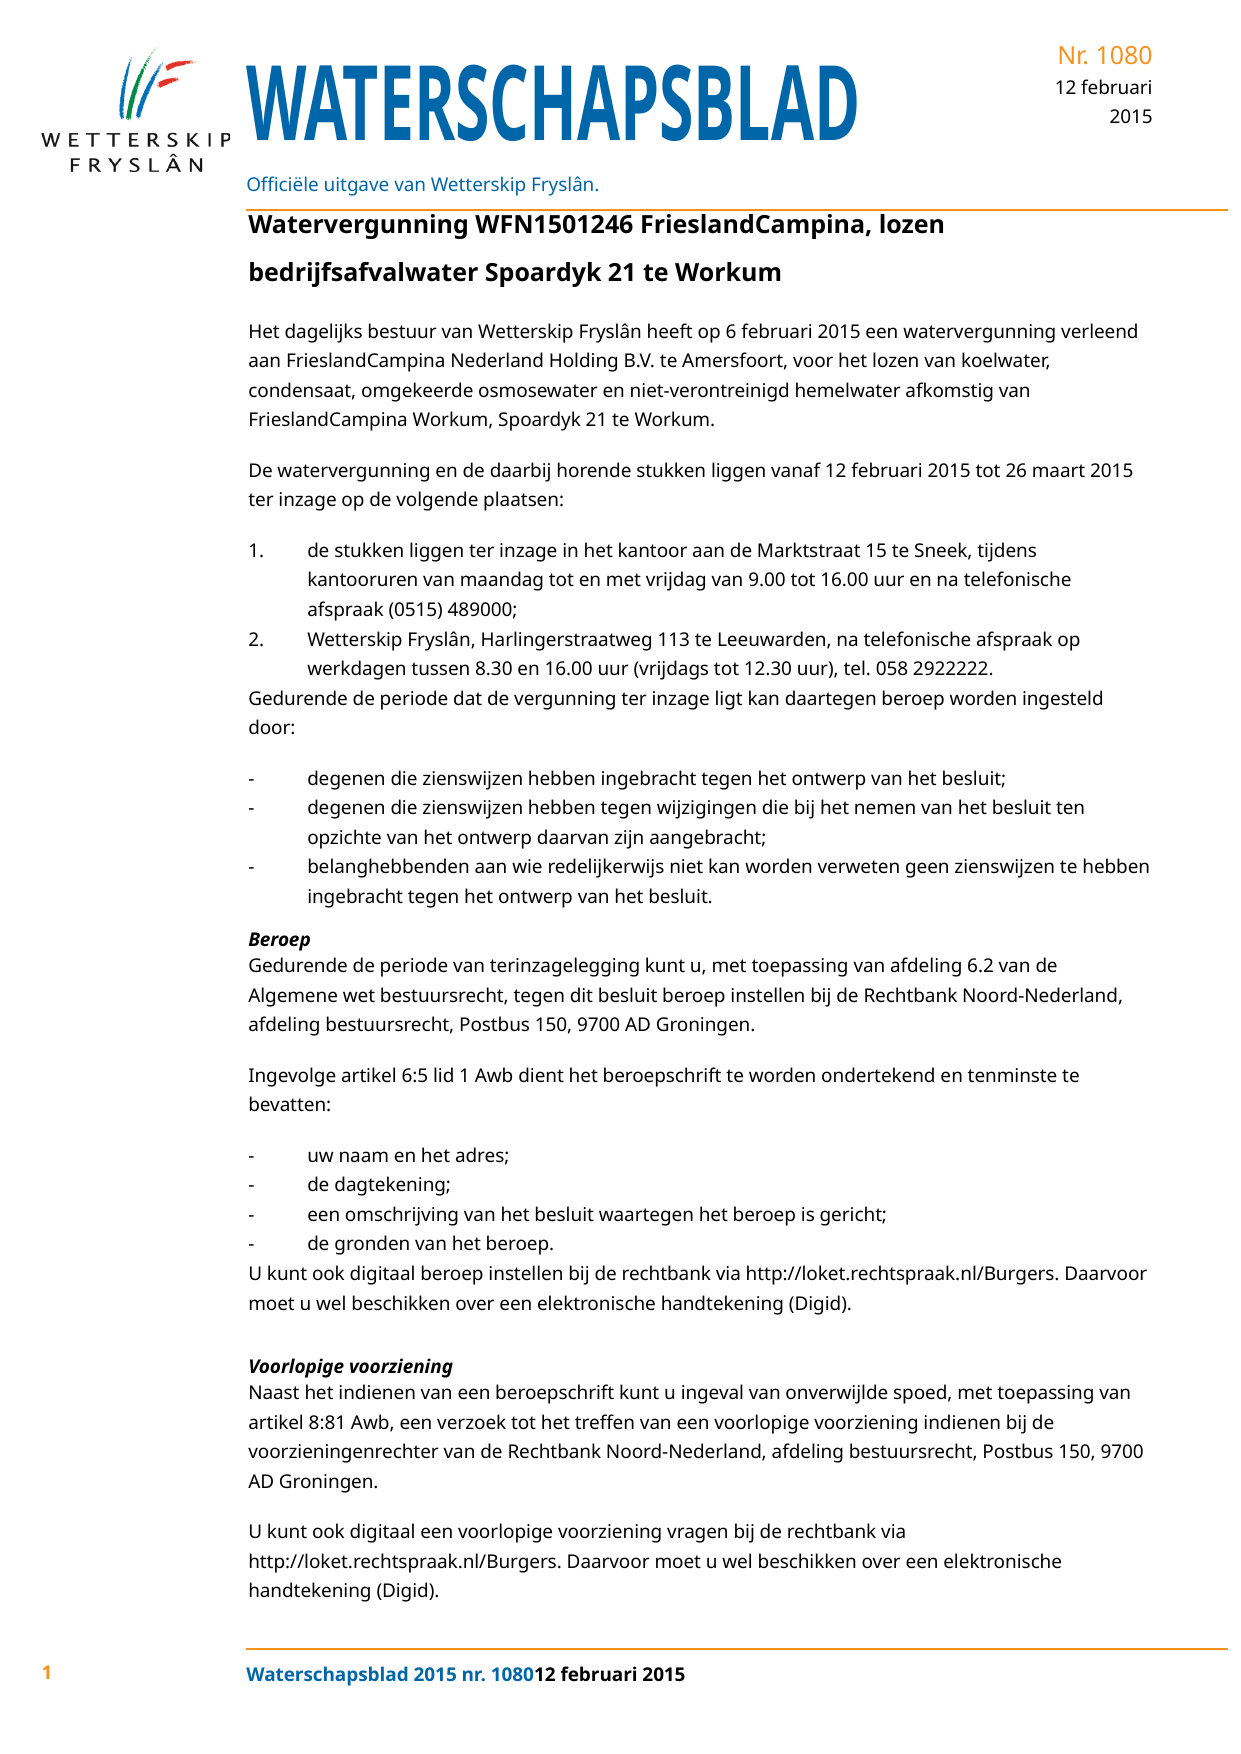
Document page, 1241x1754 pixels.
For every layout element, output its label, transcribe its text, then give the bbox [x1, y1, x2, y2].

list een omschrijving van het besluit waartegen het beroep is gericht; [248, 1201, 1152, 1227]
text De watervergunning en de daarbij horende stukken liggen vanaf 12 februari 2015 tot 26 maart 2015 ter inzage op de volgende plaatsen: [248, 457, 1152, 512]
text Naast het indienen van een beroepschrift kunt u ingeval van onverwijlde spoed, met toepassing van artikel 8:81 Awb, een verzoek tot het treffen van een voorlopige voorziening indienen bij de voorzieningenrechter van de Rechtbank Noord-Nederland, afdeling bestuursrecht, Postbus 150, 9700 AD Groningen. [248, 1379, 1152, 1494]
text U kunt ook digitaal een voorlopige voorziening vragen bij de rechtbank via http://loket.rechtspraak.nl/Burgers. Daarvoor moet u wel beschikken over een elektronische handtekening (Digid). [248, 1518, 1152, 1603]
list de dagtekening; [248, 1171, 1152, 1197]
text Watervergunning WFN1501246 FrieslandCampina, lozen bedrijfsafvalwater Spoardyk 21 te Workum [248, 211, 1152, 288]
list de stukken liggen ter inzage in het kantoor aan de Marktstraat 15 te Sneek, tijdens kantooruren van maandag tot en met vrijdag van 9.00 tot 16.00 uur en na telefonische afspraak (0515) 489000; [248, 537, 1152, 622]
list degenen die zienswijzen hebben ingebracht tegen het ontwerp van het besluit; [248, 765, 1152, 791]
list de gronden van het beroep. [248, 1231, 1152, 1256]
text U kunt ook digitaal beroep instellen bij de rechtbank via http://loket.rechtspraak.nl/Burgers. Daarvoor moet u wel beschikken over een elektronische handtekening (Digid). [248, 1260, 1152, 1315]
list uw naam en het adres; [248, 1142, 1152, 1167]
list degenen die zienswijzen hebben tegen wijzigingen die bij het nemen van het besluit ten opzichte van het ontwerp daarvan zijn aangebracht; [248, 794, 1152, 850]
text Voorlopige voorziening [248, 1354, 1152, 1379]
text Beroep [248, 926, 1152, 952]
text Ingevolge artikel 6:5 lid 1 Awb dient het beroepschrift te worden ondertekend en tenminste te bevatten: [248, 1062, 1152, 1117]
text Gedurende de periode van terinzagelegging kunt u, met toepassing van afdeling 6.2 van de Algemene wet bestuursrecht, tegen dit besluit beroep instellen bij de Rechtbank Noord-Nederland, afdeling bestuursrecht, Postbus 150, 9700 AD Groningen. [248, 952, 1152, 1037]
list belanghebbenden aan wie redelijkerwijs niet kan worden verweten geen zienswijzen te hebben ingebracht tegen het ontwerp van het besluit. [248, 854, 1152, 909]
picture [41, 47, 231, 172]
text Het dagelijks bestuur van Wetterskip Fryslân heeft op 6 februari 2015 een watervergunning verleend aan FrieslandCampina Nederland Holding B.V. te Amersfoort, voor het lozen van koelwater, condensaat, omgekeerde osmosewater en niet-verontreinigd hemelwater afkomstig van FrieslandCampina Workum, Spoardyk 21 te Workum. [248, 318, 1152, 432]
text Gedurende de periode dat de vergunning ter inzage ligt kan daartegen beroep worden ingesteld door: [248, 685, 1152, 740]
list Wetterskip Fryslân, Harlingerstraatweg 113 te Leeuwarden, na telefonische afspraak op werkdagen tussen 8.30 en 16.00 uur (vrijdags tot 12.30 uur), tel. 058 2922222. [248, 626, 1152, 681]
